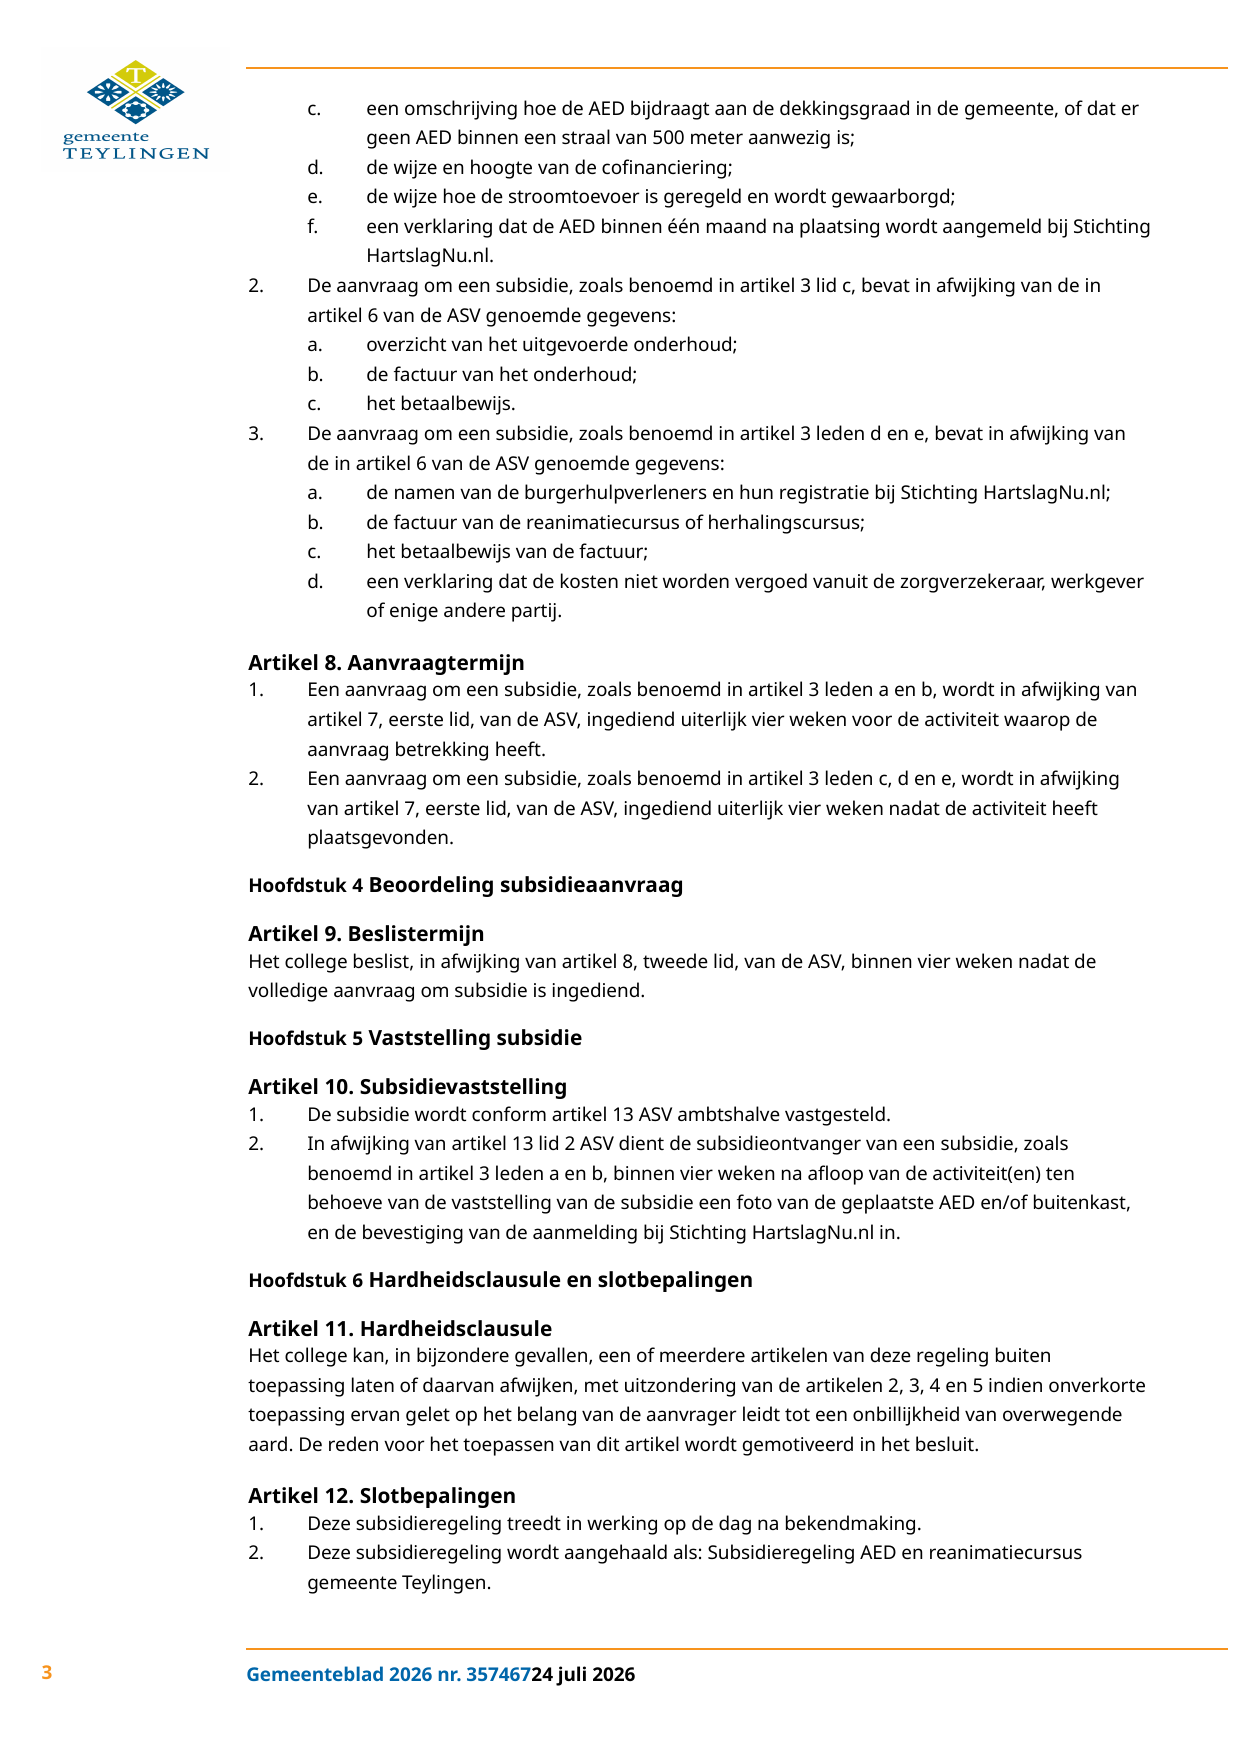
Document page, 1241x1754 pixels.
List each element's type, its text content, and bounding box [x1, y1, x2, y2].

text Artikel 10. Subsidievaststelling [248, 1072, 1152, 1101]
list De aanvraag om een subsidie, zoals benoemd in artikel 3 leden d en e, bevat in afwijking van de in artikel 6 van de ASV genoemde gegevens: [248, 420, 1152, 476]
list De aanvraag om een subsidie, zoals benoemd in artikel 3 lid c, bevat in afwijking van de in artikel 6 van de ASV genoemde gegevens: [248, 272, 1152, 328]
text Artikel 8. Aanvraagtermijn [248, 648, 1152, 677]
picture [41, 47, 231, 172]
list het betaalbewijs van de factuur; [307, 538, 1152, 564]
text Het college beslist, in afwijking van artikel 8, tweede lid, van de ASV, binnen vier weken nadat de volledige aanvraag om subsidie is ingediend. [248, 948, 1152, 1003]
text Artikel 9. Beslistermijn [248, 919, 1152, 948]
list een omschrijving hoe de AED bijdraagt aan de dekkingsgraad in de gemeente, of dat er geen AED binnen een straal van 500 meter aanwezig is; [307, 95, 1152, 150]
list de wijze en hoogte van de cofinanciering; [307, 154, 1152, 180]
text Artikel 11. Hardheidsclausule [248, 1314, 1152, 1342]
list een verklaring dat de kosten niet worden vergoed vanuit de zorgverzekeraar, werkgever of enige andere partij. [307, 568, 1152, 623]
list de wijze hoe de stroomtoevoer is geregeld en wordt gewaarborgd; [307, 183, 1152, 209]
list de namen van de burgerhulpverleners en hun registratie bij Stichting HartslagNu.nl; [307, 479, 1152, 505]
list Een aanvraag om een subsidie, zoals benoemd in artikel 3 leden a en b, wordt in afwijking van artikel 7, eerste lid, van de ASV, ingediend uiterlijk vier weken voor de activiteit waarop de aanvraag betrekking heeft. [248, 677, 1152, 761]
list Een aanvraag om een subsidie, zoals benoemd in artikel 3 leden c, d en e, wordt in afwijking van artikel 7, eerste lid, van de ASV, ingediend uiterlijk vier weken nadat de activiteit heeft plaatsgevonden. [248, 765, 1152, 850]
text Hoofdstuk 5 Vaststelling subsidie [248, 1023, 1152, 1051]
list overzicht van het uitgevoerde onderhoud; [307, 331, 1152, 357]
list Deze subsidieregeling treedt in werking op de dag na bekendmaking. [248, 1510, 1152, 1536]
text Hoofdstuk 4 Beoordeling subsidieaanvraag [248, 870, 1152, 898]
list een verklaring dat de AED binnen één maand na plaatsing wordt aangemeld bij Stichting HartslagNu.nl. [307, 213, 1152, 268]
text Artikel 12. Slotbepalingen [248, 1482, 1152, 1510]
list De subsidie wordt conform artikel 13 ASV ambtshalve vastgesteld. [248, 1101, 1152, 1126]
list In afwijking van artikel 13 lid 2 ASV dient de subsidieontvanger van een subsidie, zoals benoemd in artikel 3 leden a en b, binnen vier weken na afloop van de activiteit(en) ten behoeve van de vaststelling van de subsidie een foto van de geplaatste AED en/of buitenkast, en de bevestiging van de aanmelding bij Stichting HartslagNu.nl in. [248, 1130, 1152, 1245]
list Deze subsidieregeling wordt aangehaald als: Subsidieregeling AED en reanimatiecursus gemeente Teylingen. [248, 1539, 1152, 1595]
text Hoofdstuk 6 Hardheidsclausule en slotbepalingen [248, 1265, 1152, 1293]
text Het college kan, in bijzondere gevallen, een of meerdere artikelen van deze regeling buiten toepassing laten of daarvan afwijken, met uitzondering van de artikelen 2, 3, 4 en 5 indien onverkorte toepassing ervan gelet op het belang van de aanvrager leidt tot een onbillijkheid van overwegende aard. De reden voor het toepassen van dit artikel wordt gemotiveerd in het besluit. [248, 1342, 1152, 1457]
list de factuur van het onderhoud; [307, 361, 1152, 387]
list het betaalbewijs. [307, 391, 1152, 416]
list de factuur van de reanimatiecursus of herhalingscursus; [307, 509, 1152, 535]
